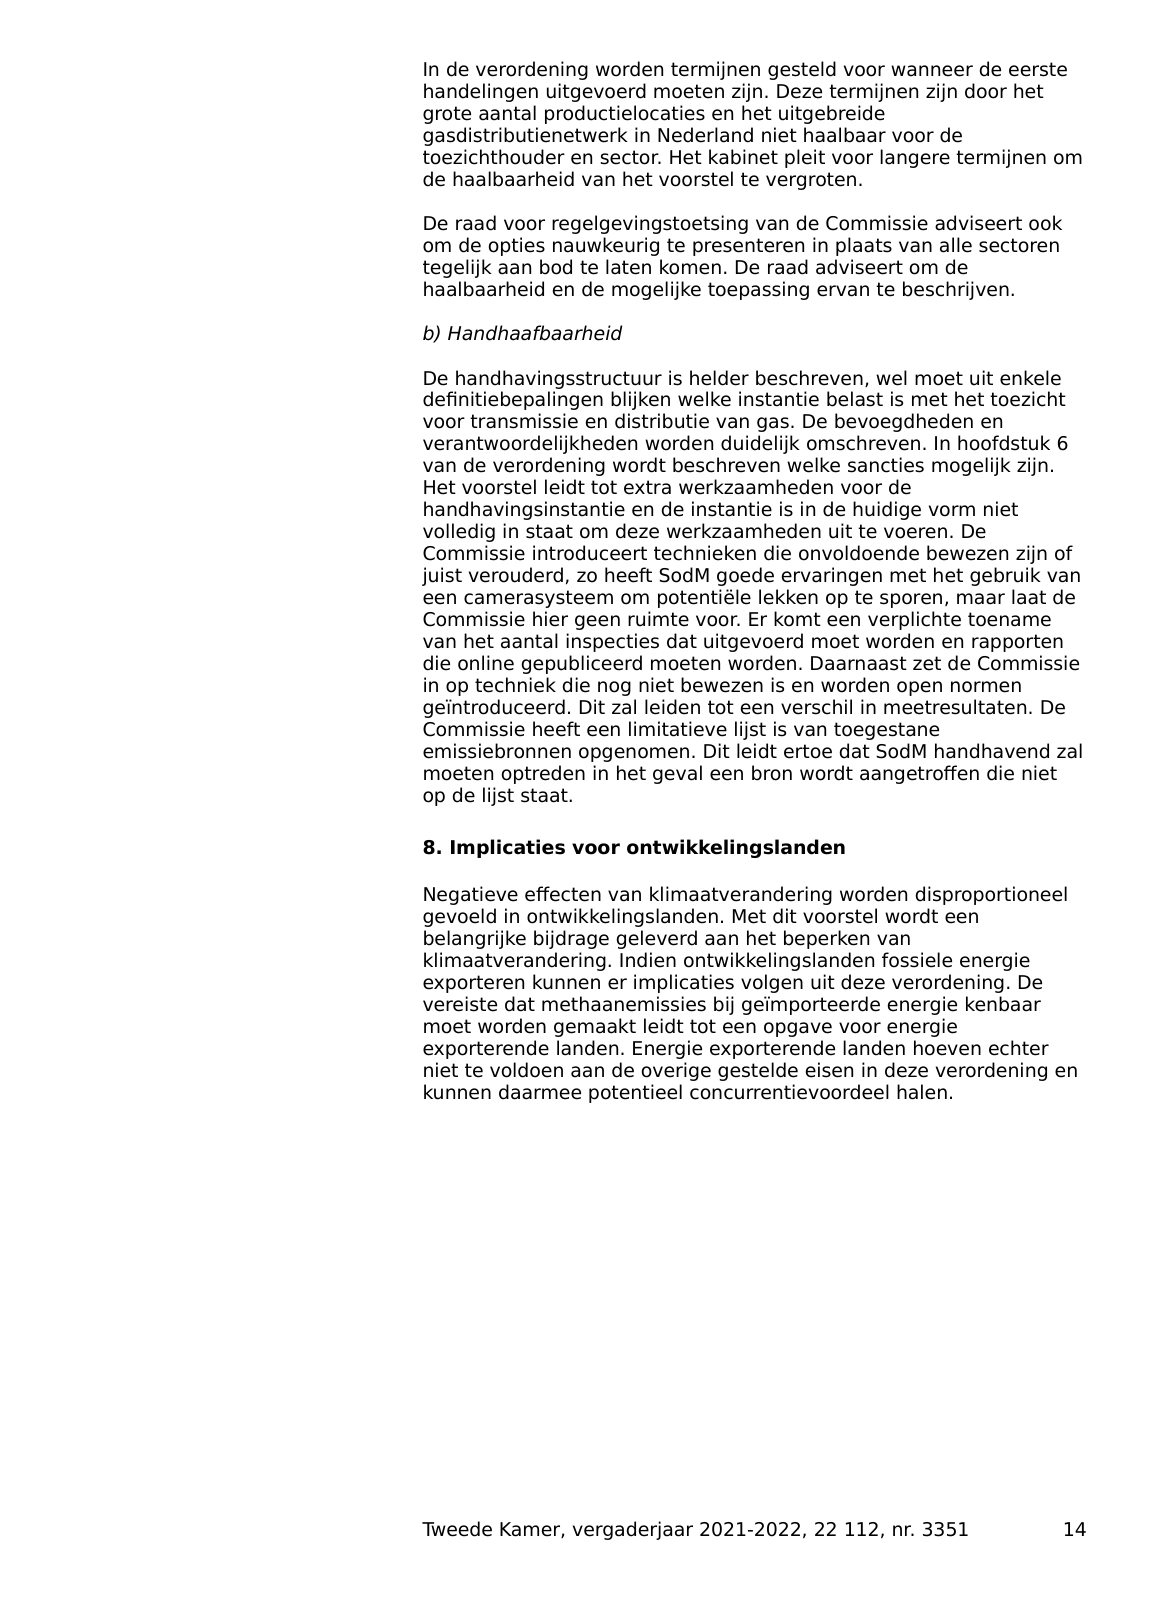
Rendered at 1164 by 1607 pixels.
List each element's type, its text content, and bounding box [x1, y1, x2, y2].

text De handhavingsstructuur is helder beschreven, wel moet uit enkele definitiebepalingen blijken welke instantie belast is met het toezicht voor transmissie en distributie van gas. De bevoegdheden en verantwoordelijkheden worden duidelijk omschreven. In hoofdstuk 6 van de verordening wordt beschreven welke sancties mogelijk zijn. Het voorstel leidt tot extra werkzaamheden voor de handhavingsinstantie en de instantie is in de huidige vorm niet volledig in staat om deze werkzaamheden uit te voeren. De Commissie introduceert technieken die onvoldoende bewezen zijn of juist verouderd, zo heeft SodM goede ervaringen met het gebruik van een camerasysteem om potentiële lekken op te sporen, maar laat de Commissie hier geen ruimte voor. Er komt een verplichte toename van het aantal inspecties dat uitgevoerd moet worden en rapporten die online gepubliceerd moeten worden. Daarnaast zet de Commissie in op techniek die nog niet bewezen is en worden open normen geïntroduceerd. Dit zal leiden tot een verschil in meetresultaten. De Commissie heeft een limitatieve lijst is van toegestane emissiebronnen opgenomen. Dit leidt ertoe dat SodM handhavend zal moeten optreden in het geval een bron wordt aangetroffen die niet op de lijst staat. [422, 367, 1087, 807]
text Negatieve effecten van klimaatverandering worden disproportioneel gevoeld in ontwikkelingslanden. Met dit voorstel wordt een belangrijke bijdrage geleverd aan het beperken van klimaatverandering. Indien ontwikkelingslanden fossiele energie exporteren kunnen er implicaties volgen uit deze verordening. De vereiste dat methaanemissies bij geïmporteerde energie kenbaar moet worden gemaakt leidt tot een opgave voor energie exporterende landen. Energie exporterende landen hoeven echter niet te voldoen aan de overige gestelde eisen in deze verordening en kunnen daarmee potentieel concurrentievoordeel halen. [422, 884, 1087, 1104]
subtitle 8. Implicaties voor ontwikkelingslanden [422, 837, 1087, 859]
text In de verordening worden termijnen gesteld voor wanneer de eerste handelingen uitgevoerd moeten zijn. Deze termijnen zijn door het grote aantal productielocaties en het uitgebreide gasdistributienetwerk in Nederland niet haalbaar voor de toezichthouder en sector. Het kabinet pleit voor langere termijnen om de haalbaarheid van het voorstel te vergroten. [422, 59, 1087, 191]
text De raad voor regelgevingstoetsing van de Commissie adviseert ook om de opties nauwkeurig te presenteren in plaats van alle sectoren tegelijk aan bod te laten komen. De raad adviseert om de haalbaarheid en de mogelijke toepassing ervan te beschrijven. [422, 213, 1087, 301]
subtitle b) Handhaafbaarheid [422, 323, 1087, 345]
